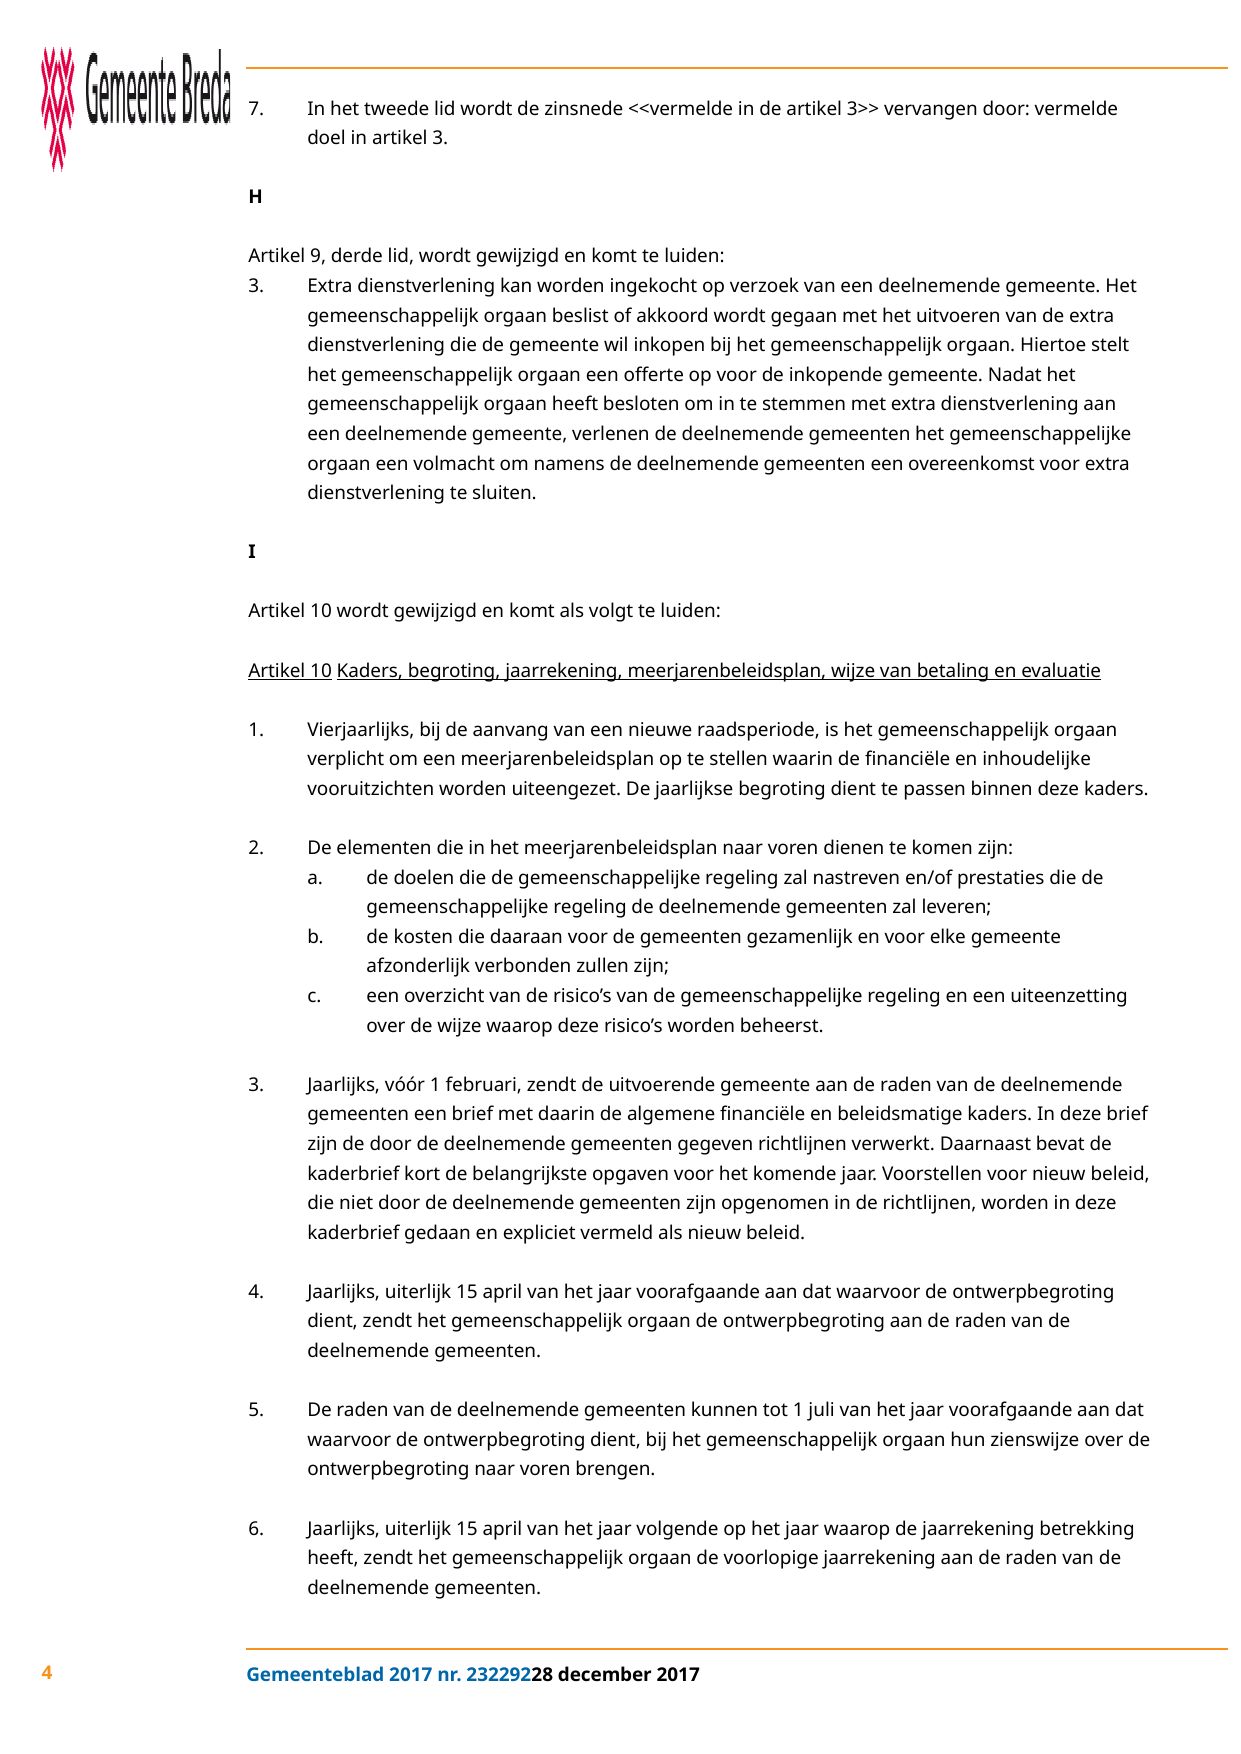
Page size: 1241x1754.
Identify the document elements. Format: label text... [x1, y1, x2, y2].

list De raden van de deelnemende gemeenten kunnen tot 1 juli van het jaar voorafgaande aan dat waarvoor de ontwerpbegroting dient, bij het gemeenschappelijk orgaan hun zienswijze over de ontwerpbegroting naar voren brengen. [248, 1396, 1152, 1481]
list Vierjaarlijks, bij de aanvang van een nieuwe raadsperiode, is het gemeenschappelijk orgaan verplicht om een meerjarenbeleidsplan op te stellen waarin de financiële en inhoudelijke vooruitzichten worden uiteengezet. De jaarlijkse begroting dient te passen binnen deze kaders. [248, 716, 1152, 801]
list een overzicht van de risico’s van de gemeenschappelijke regeling en een uiteenzetting over de wijze waarop deze risico’s worden beheerst. [307, 982, 1152, 1038]
list In het tweede lid wordt de zinsnede <<vermelde in de artikel 3>> vervangen door: vermelde doel in artikel 3. [248, 95, 1152, 150]
text I [248, 538, 1152, 564]
text Artikel 10 Kaders, begroting, jaarrekening, meerjarenbeleidsplan, wijze van betaling en evaluatie [248, 657, 1152, 683]
text Artikel 10 wordt gewijzigd en komt als volgt te luiden: [248, 598, 1152, 623]
list Jaarlijks, uiterlijk 15 april van het jaar voorafgaande aan dat waarvoor de ontwerpbegroting dient, zendt het gemeenschappelijk orgaan de ontwerpbegroting aan de raden van de deelnemende gemeenten. [248, 1278, 1152, 1363]
list Jaarlijks, vóór 1 februari, zendt de uitvoerende gemeente aan de raden van de deelnemende gemeenten een brief met daarin de algemene financiële en beleidsmatige kaders. In deze brief zijn de door de deelnemende gemeenten gegeven richtlijnen verwerkt. Daarnaast bevat de kaderbrief kort de belangrijkste opgaven voor het komende jaar. Voorstellen voor nieuw beleid, die niet door de deelnemende gemeenten zijn opgenomen in de richtlijnen, worden in deze kaderbrief gedaan en expliciet vermeld als nieuw beleid. [248, 1071, 1152, 1245]
list De elementen die in het meerjarenbeleidsplan naar voren dienen te komen zijn: [248, 834, 1152, 860]
picture [41, 47, 231, 172]
list de doelen die de gemeenschappelijke regeling zal nastreven en/of prestaties die de gemeenschappelijke regeling de deelnemende gemeenten zal leveren; [307, 864, 1152, 919]
text H [248, 183, 1152, 209]
list Extra dienstverlening kan worden ingekocht op verzoek van een deelnemende gemeente. Het gemeenschappelijk orgaan beslist of akkoord wordt gegaan met het uitvoeren van de extra dienstverlening die de gemeente wil inkopen bij het gemeenschappelijk orgaan. Hiertoe stelt het gemeenschappelijk orgaan een offerte op voor de inkopende gemeente. Nadat het gemeenschappelijk orgaan heeft besloten om in te stemmen met extra dienstverlening aan een deelnemende gemeente, verlenen de deelnemende gemeenten het gemeenschappelijke orgaan een volmacht om namens de deelnemende gemeenten een overeenkomst voor extra dienstverlening te sluiten. [248, 272, 1152, 505]
list de kosten die daaraan voor de gemeenten gezamenlijk en voor elke gemeente afzonderlijk verbonden zullen zijn; [307, 923, 1152, 978]
text Artikel 9, derde lid, wordt gewijzigd en komt te luiden: [248, 243, 1152, 268]
list Jaarlijks, uiterlijk 15 april van het jaar volgende op het jaar waarop de jaarrekening betrekking heeft, zendt het gemeenschappelijk orgaan de voorlopige jaarrekening aan de raden van de deelnemende gemeenten. [248, 1515, 1152, 1600]
